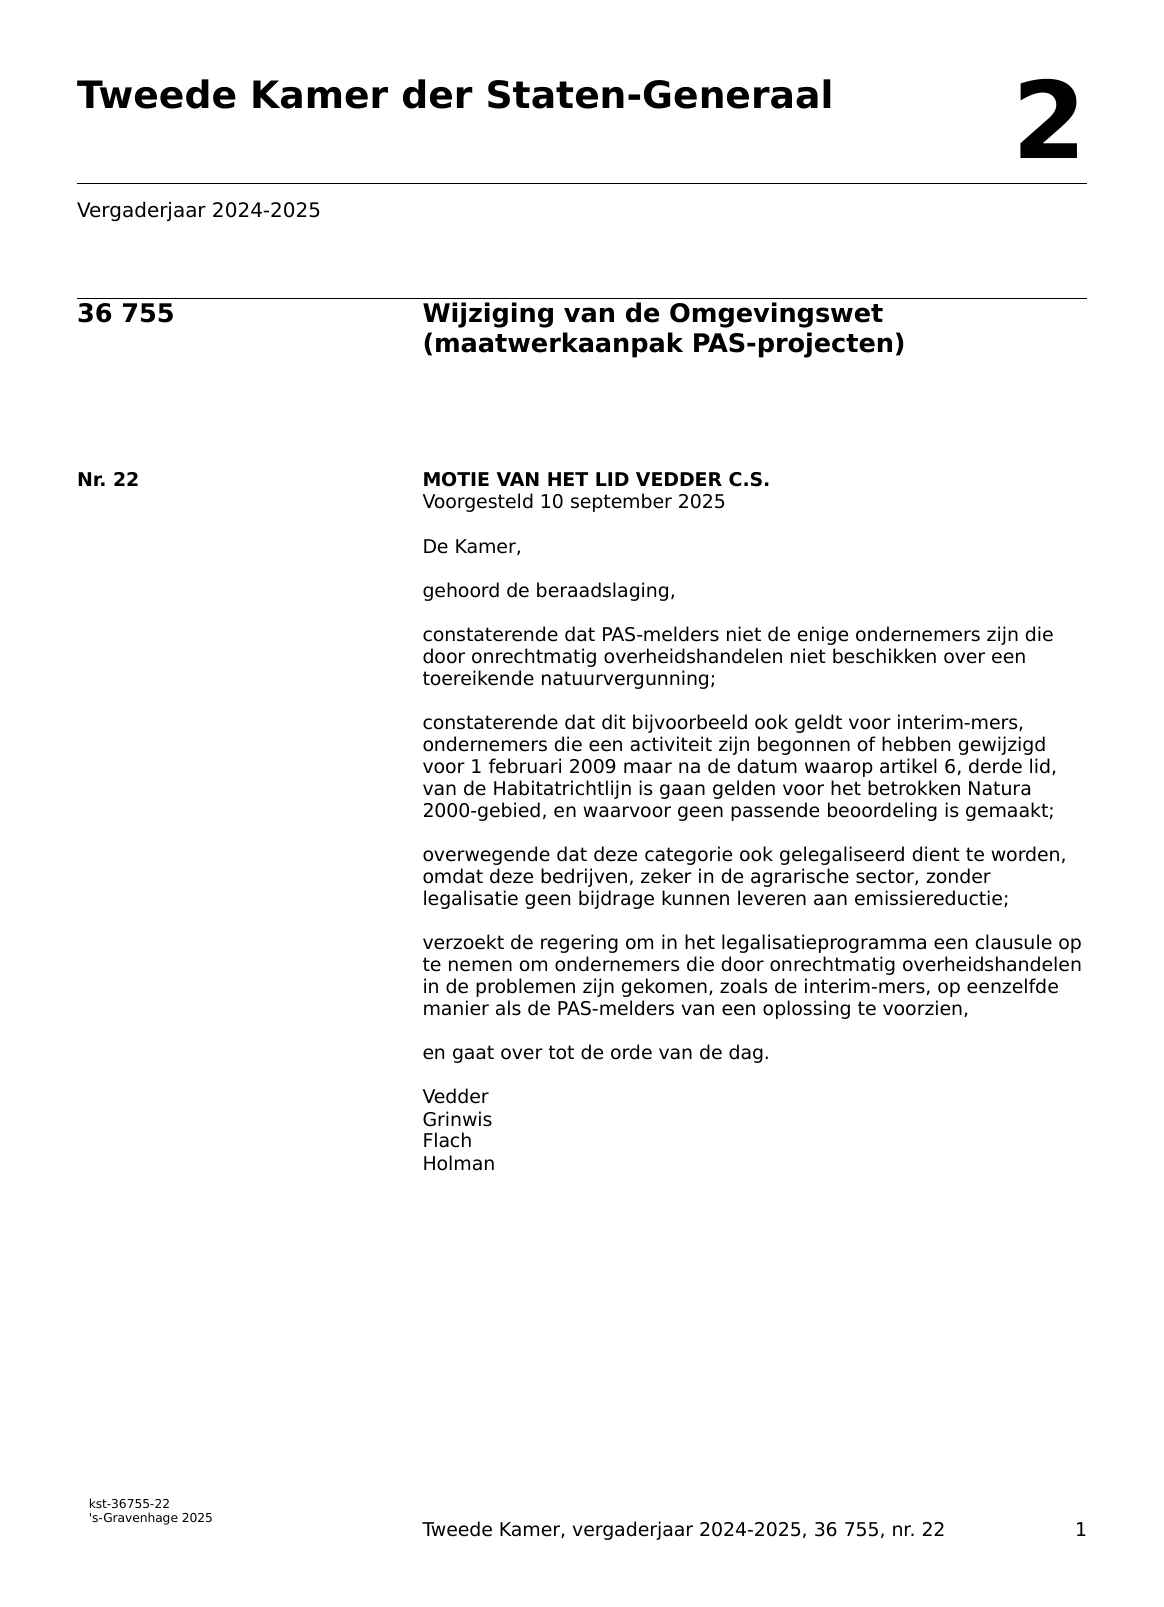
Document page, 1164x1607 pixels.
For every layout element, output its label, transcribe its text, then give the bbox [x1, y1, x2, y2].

text constaterende dat dit bijvoorbeeld ook geldt voor interim-mers, ondernemers die een activiteit zijn begonnen of hebben gewijzigd voor 1 februari 2009 maar na de datum waarop artikel 6, derde lid, van de Habitatrichtlijn is gaan gelden voor het betrokken Natura 2000-gebied, en waarvoor geen passende beoordeling is gemaakt; [422, 712, 1087, 822]
text Grinwis [422, 1108, 1087, 1130]
subtitle Nr. 22 MOTIE VAN HET LID VEDDER C.S. [77, 469, 1087, 491]
text De Kamer, [422, 536, 1087, 557]
text overwegende dat deze categorie ook gelegaliseerd dient te worden, omdat deze bedrijven, zeker in de agrarische sector, zonder legalisatie geen bijdrage kunnen leveren aan emissiereductie; [422, 844, 1087, 910]
text Voorgesteld 10 september 2025 [422, 491, 1087, 513]
table_header 2 [886, 59, 1087, 183]
table_header Tweede Kamer der Staten-Generaal [77, 59, 886, 183]
text Vedder [422, 1086, 1087, 1108]
text constaterende dat PAS-melders niet de enige ondernemers zijn die door onrechtmatig overheidshandelen niet beschikken over een toereikende natuurvergunning; [422, 624, 1087, 690]
text en gaat over tot de orde van de dag. [422, 1042, 1087, 1064]
text kst-36755-22 [88, 1497, 323, 1511]
table_cell Vergaderjaar 2024-2025 [77, 184, 1087, 298]
text 's-Gravenhage 2025 [88, 1511, 323, 1525]
text verzoekt de regering om in het legalisatieprogramma een clausule op te nemen om ondernemers die door onrechtmatig overheidshandelen in de problemen zijn gekomen, zoals de interim-mers, op eenzelfde manier als de PAS-melders van een oplossing te voorzien, [422, 932, 1087, 1020]
subtitle 36 755 Wijziging van de Omgevingswet (maatwerkaanpak PAS-projecten) [77, 299, 1087, 358]
text gehoord de beraadslaging, [422, 580, 1087, 602]
text Holman [422, 1152, 1087, 1174]
text Flach [422, 1130, 1087, 1152]
